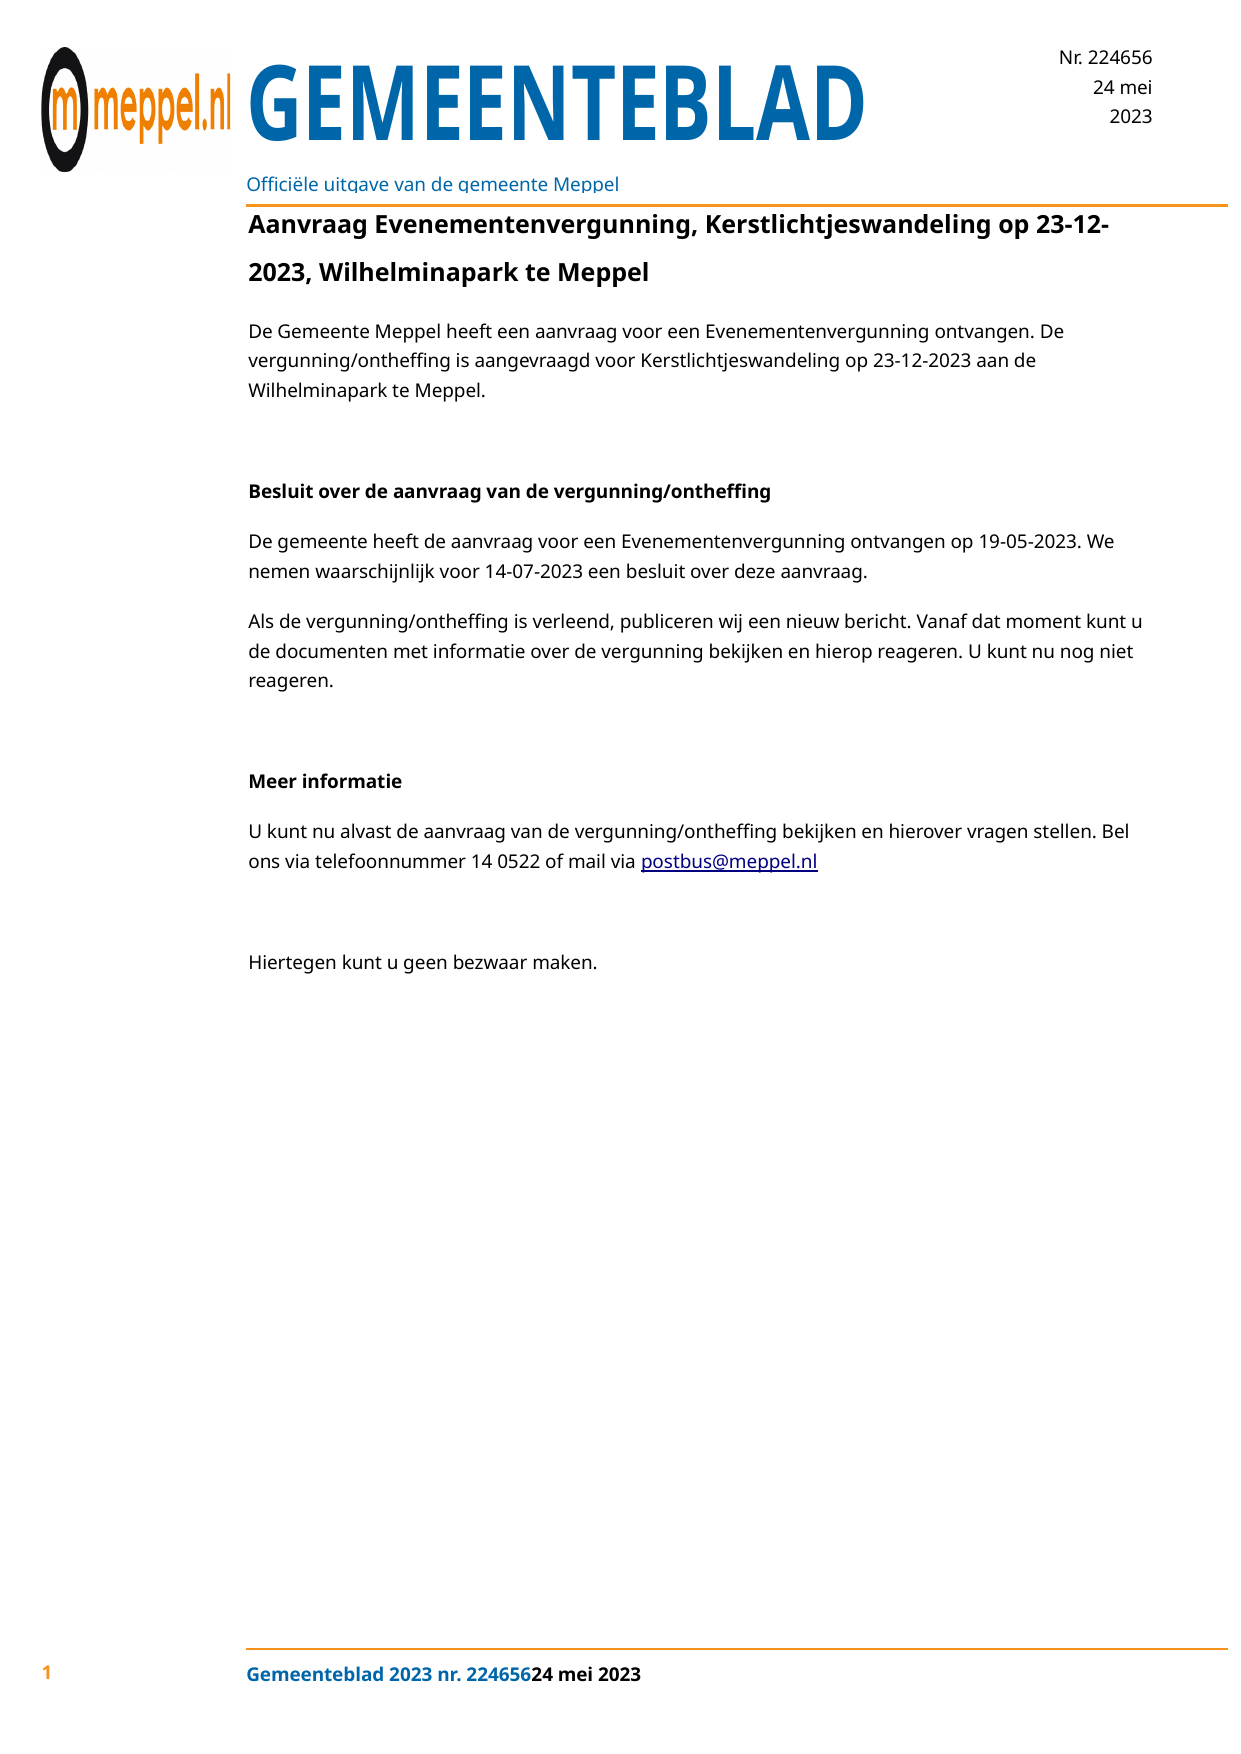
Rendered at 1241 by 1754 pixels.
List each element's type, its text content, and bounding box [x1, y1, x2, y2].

text Meer informatie [248, 768, 1152, 794]
text U kunt nu alvast de aanvraag van de vergunning/ontheffing bekijken en hierover vragen stellen. Bel ons via telefoonnummer 14 0522 of mail via postbus@meppel.nl [248, 819, 1152, 874]
picture [41, 47, 231, 172]
text Besluit over de aanvraag van de vergunning/ontheffing [248, 478, 1152, 504]
text De gemeente heeft de aanvraag voor een Evenementenvergunning ontvangen op 19-05-2023. We nemen waarschijnlijk voor 14-07-2023 een besluit over deze aanvraag. [248, 528, 1152, 584]
text Als de vergunning/ontheffing is verleend, publiceren wij een nieuw bericht. Vanaf dat moment kunt u de documenten met informatie over de vergunning bekijken en hierop reageren. U kunt nu nog niet reageren. [248, 608, 1152, 693]
text Hiertegen kunt u geen bezwaar maken. [248, 949, 1152, 975]
text De Gemeente Meppel heeft een aanvraag voor een Evenementenvergunning ontvangen. De vergunning/ontheffing is aangevraagd voor Kerstlichtjeswandeling op 23-12-2023 aan de Wilhelminapark te Meppel. [248, 318, 1152, 403]
text Aanvraag Evenementenvergunning, Kerstlichtjeswandeling op 23-12-2023, Wilhelminapark te Meppel [248, 207, 1152, 288]
